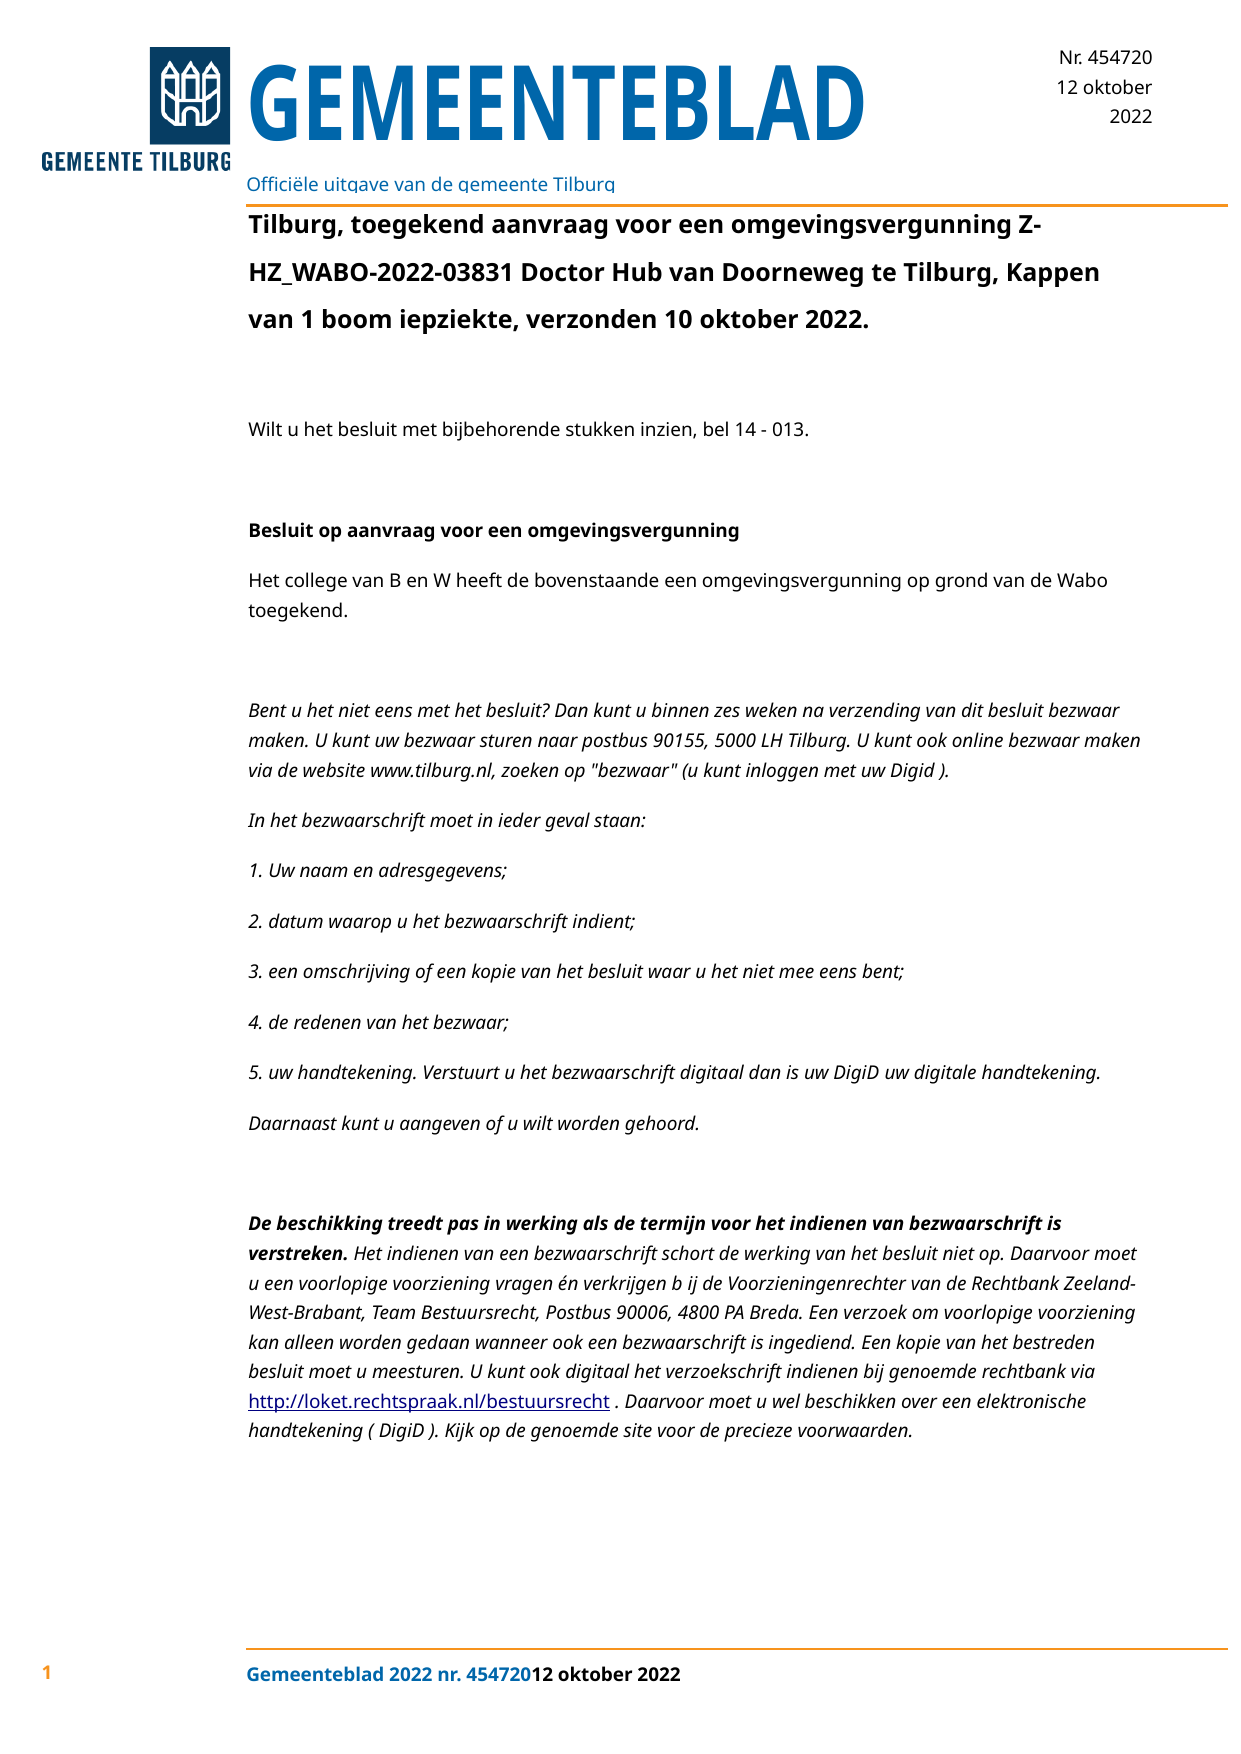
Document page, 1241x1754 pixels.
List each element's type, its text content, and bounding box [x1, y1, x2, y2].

text 2. datum waarop u het bezwaarschrift indient; [248, 908, 1152, 934]
text 4. de redenen van het bezwaar; [248, 1009, 1152, 1034]
picture [41, 47, 231, 172]
text Tilburg, toegekend aanvraag voor een omgevingsvergunning Z-HZ_WABO-2022-03831 Doctor Hub van Doorneweg te Tilburg, Kappen van 1 boom iepziekte, verzonden 10 oktober 2022. [248, 207, 1152, 336]
text 5. uw handtekening. Verstuurt u het bezwaarschrift digitaal dan is uw DigiD uw digitale handtekening. [248, 1059, 1152, 1085]
text 1. Uw naam en adresgegevens; [248, 858, 1152, 883]
text Wilt u het besluit met bijbehorende stukken inzien, bel 14 - 013. [248, 416, 1152, 442]
text Het college van B en W heeft de bovenstaande een omgevingsvergunning op grond van de Wabo toegekend. [248, 567, 1152, 622]
text Daarnaast kunt u aangeven of u wilt worden gehoord. [248, 1110, 1152, 1135]
text In het bezwaarschrift moet in ieder geval staan: [248, 807, 1152, 833]
text De beschikking treedt pas in werking als de termijn voor het indienen van bezwaarschrift is verstreken. Het indienen van een bezwaarschrift schort de werking van het besluit niet op. Daarvoor moet u een voorlopige voorziening vragen én verkrijgen b ij de Voorzieningenrechter van de Rechtbank Zeeland-West-Brabant, Team Bestuursrecht, Postbus 90006, 4800 PA Breda. Een verzoek om voorlopige voorziening kan alleen worden gedaan wanneer ook een bezwaarschrift is ingediend. Een kopie van het bestreden besluit moet u meesturen. U kunt ook digitaal het verzoekschrift indienen bij genoemde rechtbank via http://loket.rechtspraak.nl/bestuursrecht . Daarvoor moet u wel beschikken over een elektronische handtekening ( DigiD ). Kijk op de genoemde site voor de precieze voorwaarden. [248, 1211, 1152, 1443]
text Besluit op aanvraag voor een omgevingsvergunning [248, 517, 1152, 542]
text 3. een omschrijving of een kopie van het besluit waar u het niet mee eens bent; [248, 958, 1152, 984]
text Bent u het niet eens met het besluit? Dan kunt u binnen zes weken na verzending van dit besluit bezwaar maken. U kunt uw bezwaar sturen naar postbus 90155, 5000 LH Tilburg. U kunt ook online bezwaar maken via de website www.tilburg.nl, zoeken op "bezwaar" (u kunt inloggen met uw Digid ). [248, 698, 1152, 782]
